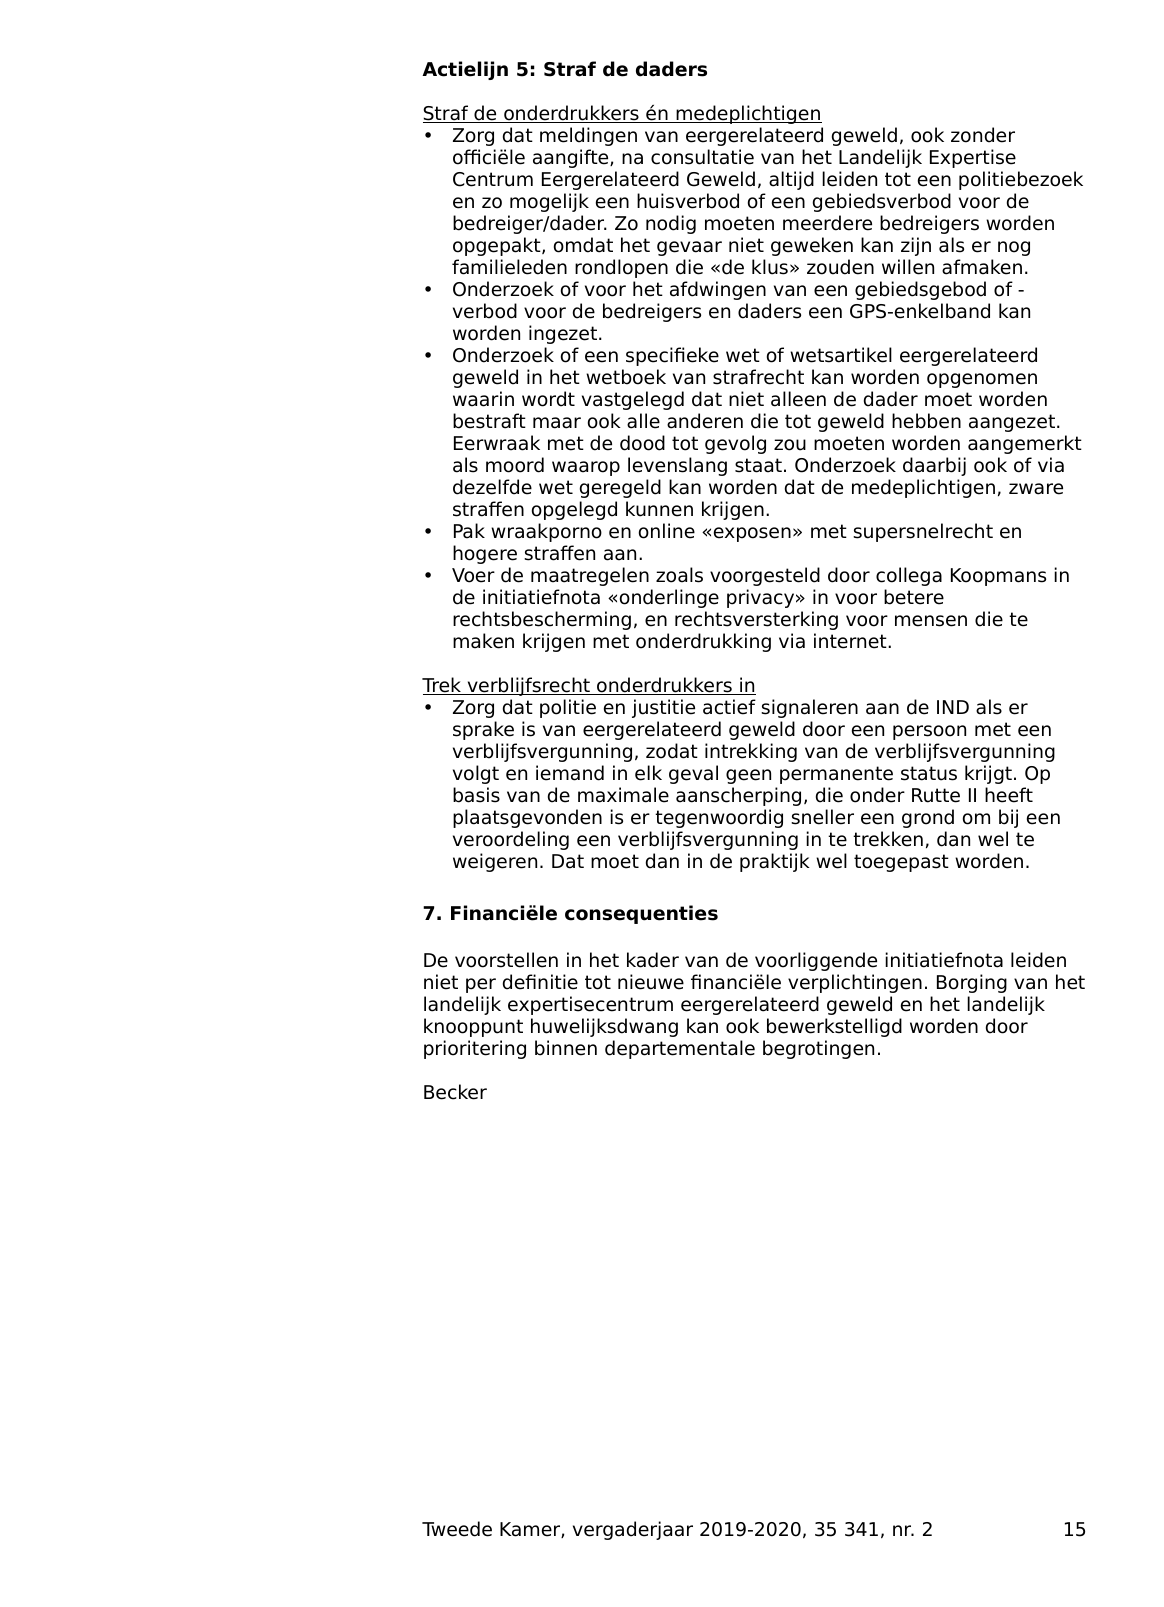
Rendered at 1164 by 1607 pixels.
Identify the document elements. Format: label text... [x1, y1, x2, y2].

subtitle 7. Financiële consequenties [422, 903, 1087, 925]
text • Onderzoek of voor het afdwingen van een gebiedsgebod of -verbod voor de bedreigers en daders een GPS-enkelband kan worden ingezet. [422, 279, 1087, 345]
text • Pak wraakporno en online «exposen» met supersnelrecht en hogere straffen aan. [422, 521, 1087, 565]
text • Onderzoek of een specifieke wet of wetsartikel eergerelateerd geweld in het wetboek van strafrecht kan worden opgenomen waarin wordt vastgelegd dat niet alleen de dader moet worden bestraft maar ook alle anderen die tot geweld hebben aangezet. Eerwraak met de dood tot gevolg zou moeten worden aangemerkt als moord waarop levenslang staat. Onderzoek daarbij ook of via dezelfde wet geregeld kan worden dat de medeplichtigen, zware straffen opgelegd kunnen krijgen. [422, 345, 1087, 521]
subtitle Straf de onderdrukkers én medeplichtigen [422, 103, 1087, 125]
text • Voer de maatregelen zoals voorgesteld door collega Koopmans in de initiatiefnota «onderlinge privacy» in voor betere rechtsbescherming, en rechtsversterking voor mensen die te maken krijgen met onderdrukking via internet. [422, 565, 1087, 653]
text • Zorg dat politie en justitie actief signaleren aan de IND als er sprake is van eergerelateerd geweld door een persoon met een verblijfsvergunning, zodat intrekking van de verblijfsvergunning volgt en iemand in elk geval geen permanente status krijgt. Op basis van de maximale aanscherping, die onder Rutte II heeft plaatsgevonden is er tegenwoordig sneller een grond om bij een veroordeling een verblijfsvergunning in te trekken, dan wel te weigeren. Dat moet dan in de praktijk wel toegepast worden. [422, 697, 1087, 873]
subtitle Trek verblijfsrecht onderdrukkers in [422, 675, 1087, 697]
subtitle Actielijn 5: Straf de daders [422, 59, 1087, 81]
text Becker [422, 1082, 1087, 1104]
text De voorstellen in het kader van de voorliggende initiatiefnota leiden niet per definitie tot nieuwe financiële verplichtingen. Borging van het landelijk expertisecentrum eergerelateerd geweld en het landelijk knooppunt huwelijksdwang kan ook bewerkstelligd worden door prioritering binnen departementale begrotingen. [422, 950, 1087, 1059]
text • Zorg dat meldingen van eergerelateerd geweld, ook zonder officiële aangifte, na consultatie van het Landelijk Expertise Centrum Eergerelateerd Geweld, altijd leiden tot een politiebezoek en zo mogelijk een huisverbod of een gebiedsverbod voor de bedreiger/dader. Zo nodig moeten meerdere bedreigers worden opgepakt, omdat het gevaar niet geweken kan zijn als er nog familieleden rondlopen die «de klus» zouden willen afmaken. [422, 125, 1087, 279]
